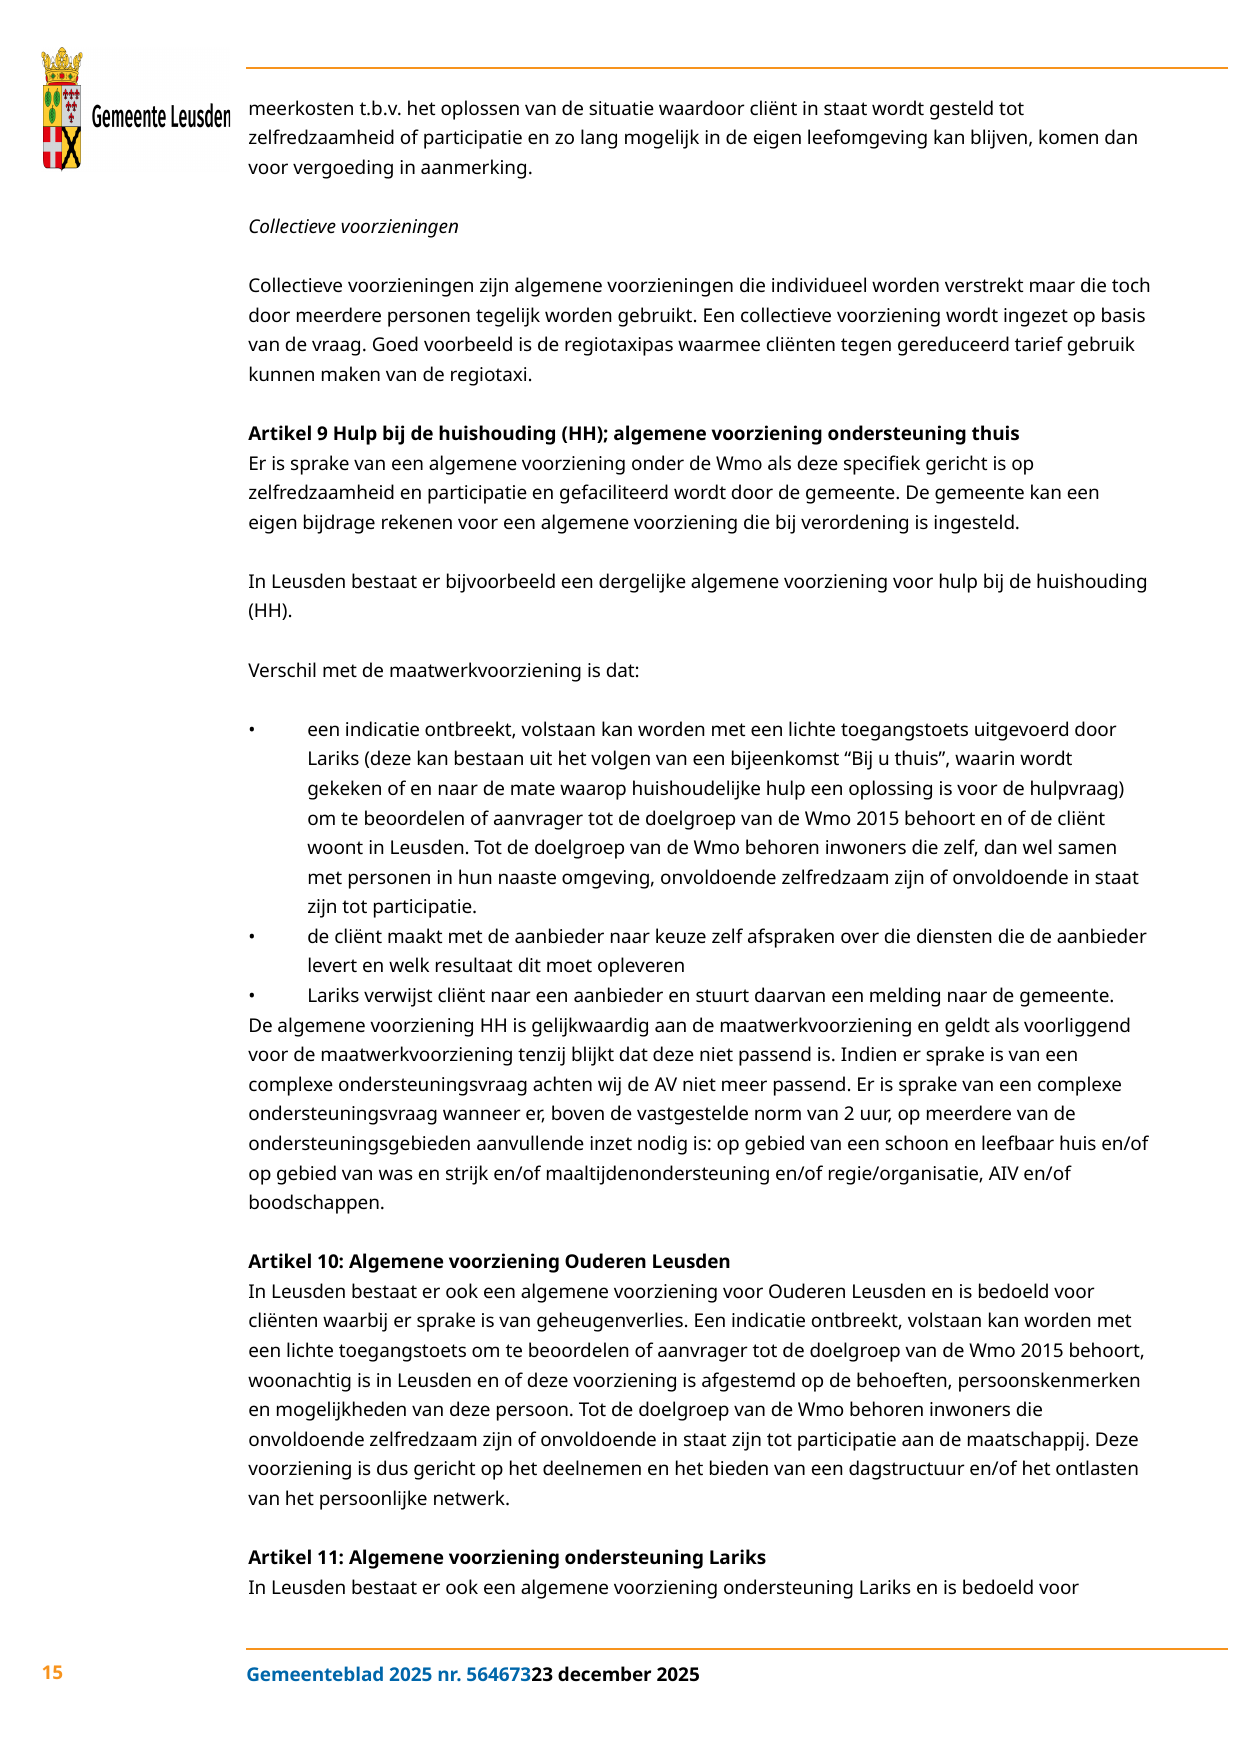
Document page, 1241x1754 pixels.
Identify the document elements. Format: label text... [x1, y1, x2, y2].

text meerkosten t.b.v. het oplossen van de situatie waardoor cliënt in staat wordt gesteld tot zelfredzaamheid of participatie en zo lang mogelijk in de eigen leefomgeving kan blijven, komen dan voor vergoeding in aanmerking. [248, 95, 1152, 180]
text De algemene voorziening HH is gelijkwaardig aan de maatwerkvoorziening en geldt als voorliggend voor de maatwerkvoorziening tenzij blijkt dat deze niet passend is. Indien er sprake is van een complexe ondersteuningsvraag achten wij de AV niet meer passend. Er is sprake van een complexe ondersteuningsvraag wanneer er, boven de vastgestelde norm van 2 uur, op meerdere van de ondersteuningsgebieden aanvullende inzet nodig is: op gebied van een schoon en leefbaar huis en/of op gebied van was en strijk en/of maaltijdenondersteuning en/of regie/organisatie, AIV en/of boodschappen. [248, 1012, 1152, 1215]
list Lariks verwijst cliënt naar een aanbieder en stuurt daarvan een melding naar de gemeente. [248, 982, 1152, 1008]
text Artikel 10: Algemene voorziening Ouderen Leusden [248, 1248, 1152, 1274]
text Er is sprake van een algemene voorziening onder de Wmo als deze specifiek gericht is op zelfredzaamheid en participatie en gefaciliteerd wordt door de gemeente. De gemeente kan een eigen bijdrage rekenen voor een algemene voorziening die bij verordening is ingesteld. [248, 450, 1152, 535]
text Verschil met de maatwerkvoorziening is dat: [248, 657, 1152, 683]
text In Leusden bestaat er ook een algemene voorziening ondersteuning Lariks en is bedoeld voor [248, 1574, 1152, 1600]
text Artikel 9 Hulp bij de huishouding (HH); algemene voorziening ondersteuning thuis [248, 420, 1152, 446]
picture [41, 47, 231, 172]
list een indicatie ontbreekt, volstaan kan worden met een lichte toegangstoets uitgevoerd door Lariks (deze kan bestaan uit het volgen van een bijeenkomst “Bij u thuis”, waarin wordt gekeken of en naar de mate waarop huishoudelijke hulp een oplossing is voor de hulpvraag) om te beoordelen of aanvrager tot de doelgroep van de Wmo 2015 behoort en of de cliënt woont in Leusden. Tot de doelgroep van de Wmo behoren inwoners die zelf, dan wel samen met personen in hun naaste omgeving, onvoldoende zelfredzaam zijn of onvoldoende in staat zijn tot participatie. [248, 716, 1152, 919]
text In Leusden bestaat er ook een algemene voorziening voor Ouderen Leusden en is bedoeld voor cliënten waarbij er sprake is van geheugenverlies. Een indicatie ontbreekt, volstaan kan worden met een lichte toegangstoets om te beoordelen of aanvrager tot de doelgroep van de Wmo 2015 behoort, woonachtig is in Leusden en of deze voorziening is afgestemd op de behoeften, persoonskenmerken en mogelijkheden van deze persoon. Tot de doelgroep van de Wmo behoren inwoners die onvoldoende zelfredzaam zijn of onvoldoende in staat zijn tot participatie aan de maatschappij. Deze voorziening is dus gericht op het deelnemen en het bieden van een dagstructuur en/of het ontlasten van het persoonlijke netwerk. [248, 1278, 1152, 1511]
list de cliënt maakt met de aanbieder naar keuze zelf afspraken over die diensten die de aanbieder levert en welk resultaat dit moet opleveren [248, 923, 1152, 978]
text Artikel 11: Algemene voorziening ondersteuning Lariks [248, 1544, 1152, 1570]
text In Leusden bestaat er bijvoorbeeld een dergelijke algemene voorziening voor hulp bij de huishouding (HH). [248, 568, 1152, 623]
text Collectieve voorzieningen zijn algemene voorzieningen die individueel worden verstrekt maar die toch door meerdere personen tegelijk worden gebruikt. Een collectieve voorziening wordt ingezet op basis van de vraag. Goed voorbeeld is de regiotaxipas waarmee cliënten tegen gereduceerd tarief gebruik kunnen maken van de regiotaxi. [248, 272, 1152, 387]
text Collectieve voorzieningen [248, 213, 1152, 239]
